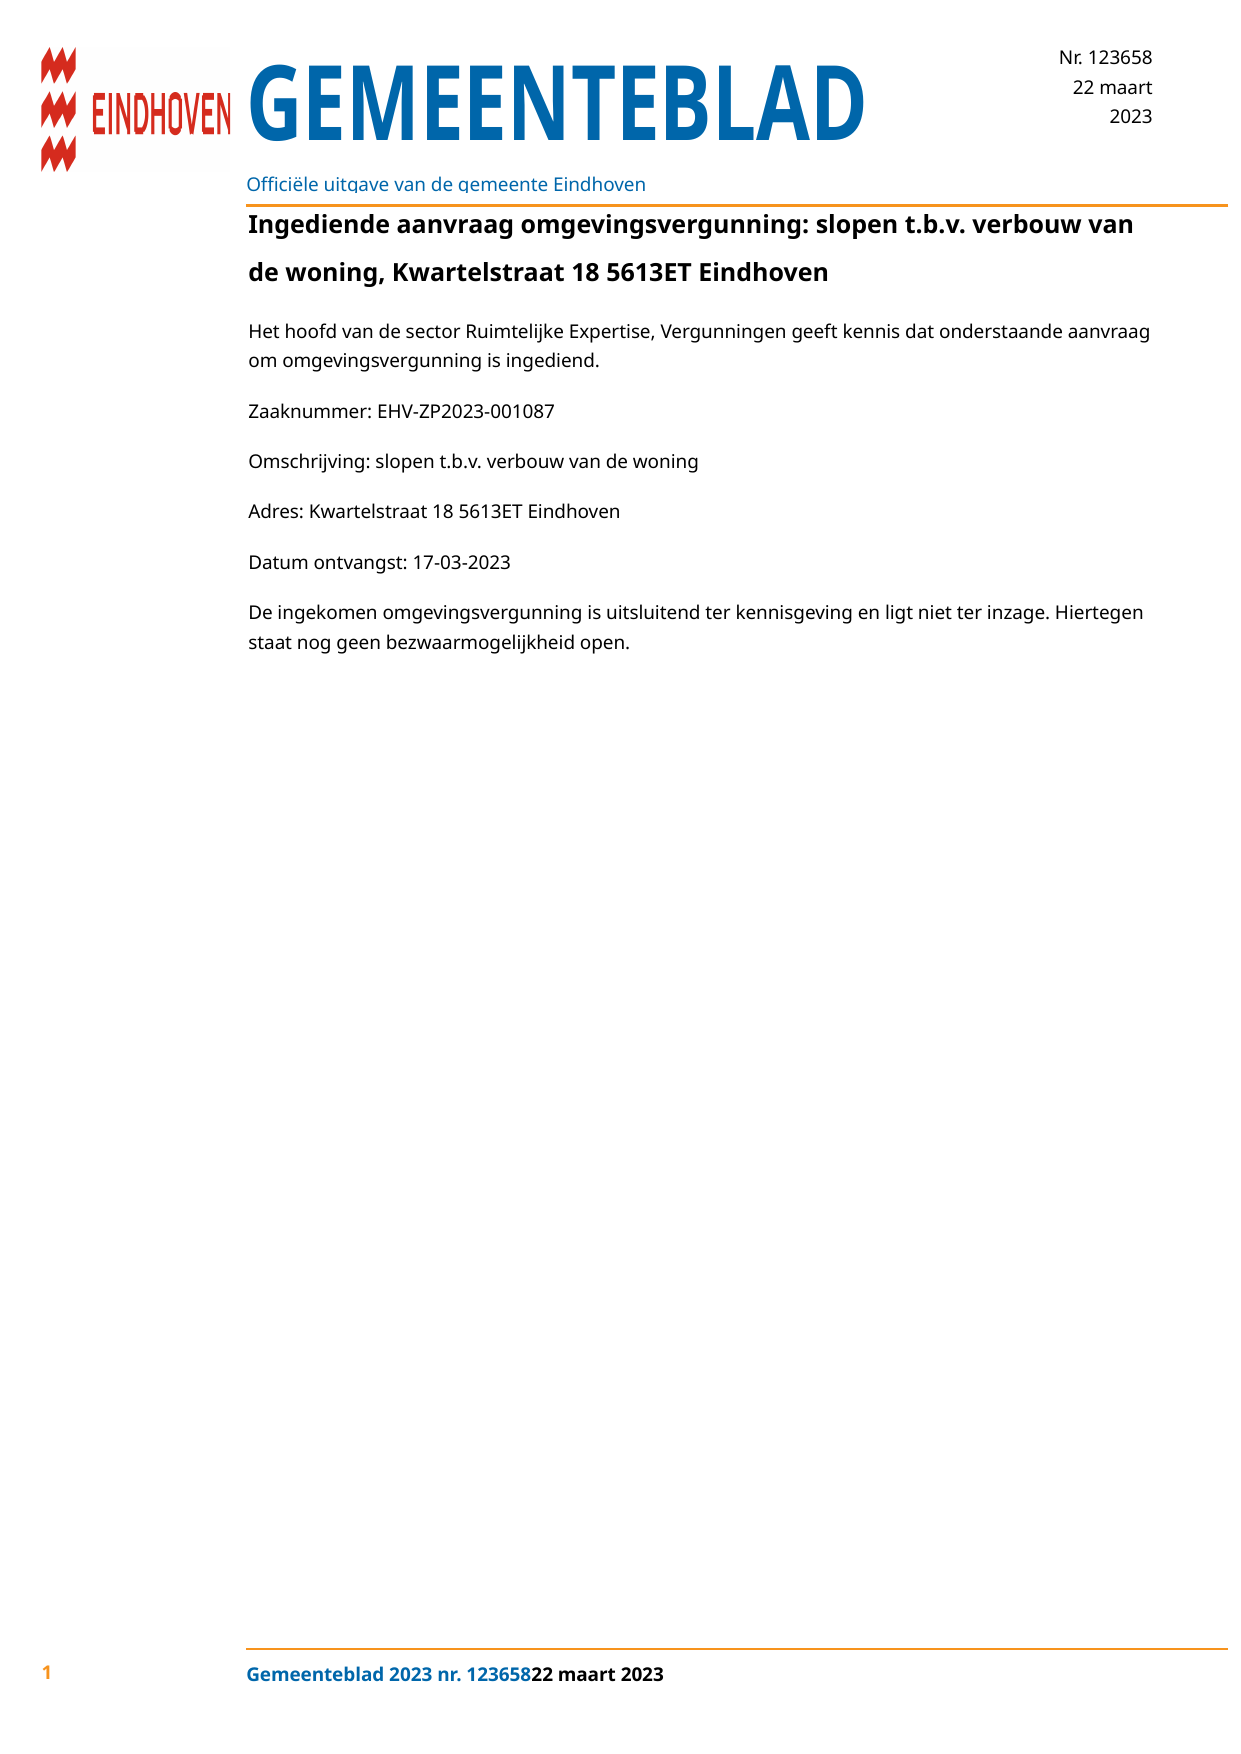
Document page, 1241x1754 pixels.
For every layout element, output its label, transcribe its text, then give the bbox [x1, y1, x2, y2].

text Het hoofd van de sector Ruimtelijke Expertise, Vergunningen geeft kennis dat onderstaande aanvraag om omgevingsvergunning is ingediend. [248, 318, 1152, 373]
text Ingediende aanvraag omgevingsvergunning: slopen t.b.v. verbouw van de woning, Kwartelstraat 18 5613ET Eindhoven [248, 207, 1152, 288]
picture [41, 47, 231, 172]
text Zaaknummer: EHV-ZP2023-001087 [248, 398, 1152, 424]
text De ingekomen omgevingsvergunning is uitsluitend ter kennisgeving en ligt niet ter inzage. Hiertegen staat nog geen bezwaarmogelijkheid open. [248, 599, 1152, 655]
text Omschrijving: slopen t.b.v. verbouw van de woning [248, 448, 1152, 474]
text Datum ontvangst: 17-03-2023 [248, 549, 1152, 575]
text Adres: Kwartelstraat 18 5613ET Eindhoven [248, 499, 1152, 524]
